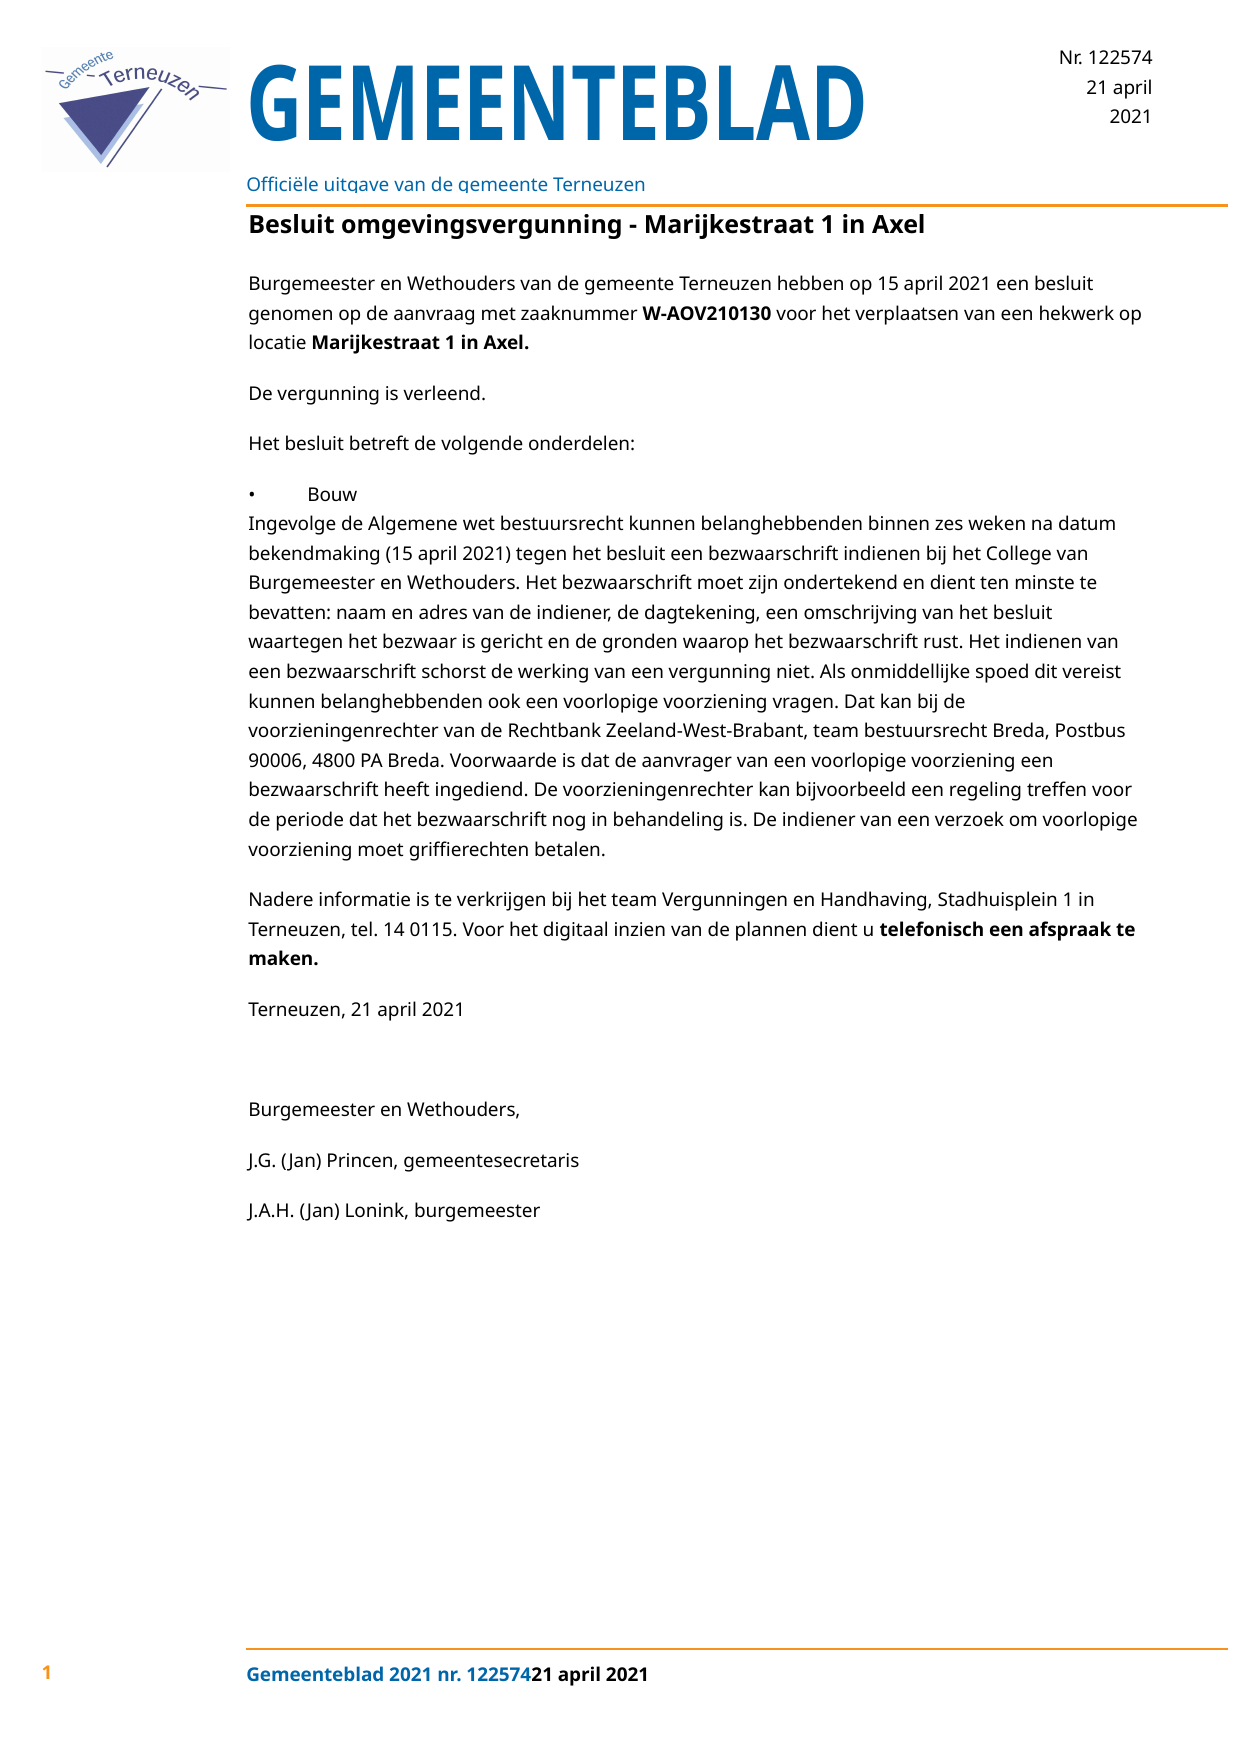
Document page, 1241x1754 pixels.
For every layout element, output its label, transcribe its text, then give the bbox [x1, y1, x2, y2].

text Burgemeester en Wethouders, [248, 1097, 1152, 1122]
text De vergunning is verleend. [248, 380, 1152, 406]
text Nadere informatie is te verkrijgen bij het team Vergunningen en Handhaving, Stadhuisplein 1 in Terneuzen, tel. 14 0115. Voor het digitaal inzien van de plannen dient u telefonisch een afspraak te maken. [248, 886, 1152, 971]
text Besluit omgevingsvergunning - Marijkestraat 1 in Axel [248, 207, 1152, 241]
picture [41, 47, 231, 172]
list Bouw [248, 481, 1152, 506]
text Het besluit betreft de volgende onderdelen: [248, 430, 1152, 456]
text Burgemeester en Wethouders van de gemeente Terneuzen hebben op 15 april 2021 een besluit genomen op de aanvraag met zaaknummer W-AOV210130 voor het verplaatsen van een hekwerk op locatie Marijkestraat 1 in Axel. [248, 270, 1152, 355]
text Ingevolge de Algemene wet bestuursrecht kunnen belanghebbenden binnen zes weken na datum bekendmaking (15 april 2021) tegen het besluit een bezwaarschrift indienen bij het College van Burgemeester en Wethouders. Het bezwaarschrift moet zijn ondertekend en dient ten minste te bevatten: naam en adres van de indiener, de dagtekening, een omschrijving van het besluit waartegen het bezwaar is gericht en de gronden waarop het bezwaarschrift rust. Het indienen van een bezwaarschrift schorst de werking van een vergunning niet. Als onmiddellijke spoed dit vereist kunnen belanghebbenden ook een voorlopige voorziening vragen. Dat kan bij de voorzieningenrechter van de Rechtbank Zeeland-West-Brabant, team bestuursrecht Breda, Postbus 90006, 4800 PA Breda. Voorwaarde is dat de aanvrager van een voorlopige voorziening een bezwaarschrift heeft ingediend. De voorzieningenrechter kan bijvoorbeeld een regeling treffen voor de periode dat het bezwaarschrift nog in behandeling is. De indiener van een verzoek om voorlopige voorziening moet griffierechten betalen. [248, 510, 1152, 861]
text J.A.H. (Jan) Lonink, burgemeester [248, 1197, 1152, 1223]
text Terneuzen, 21 april 2021 [248, 996, 1152, 1021]
text J.G. (Jan) Princen, gemeentesecretaris [248, 1147, 1152, 1173]
